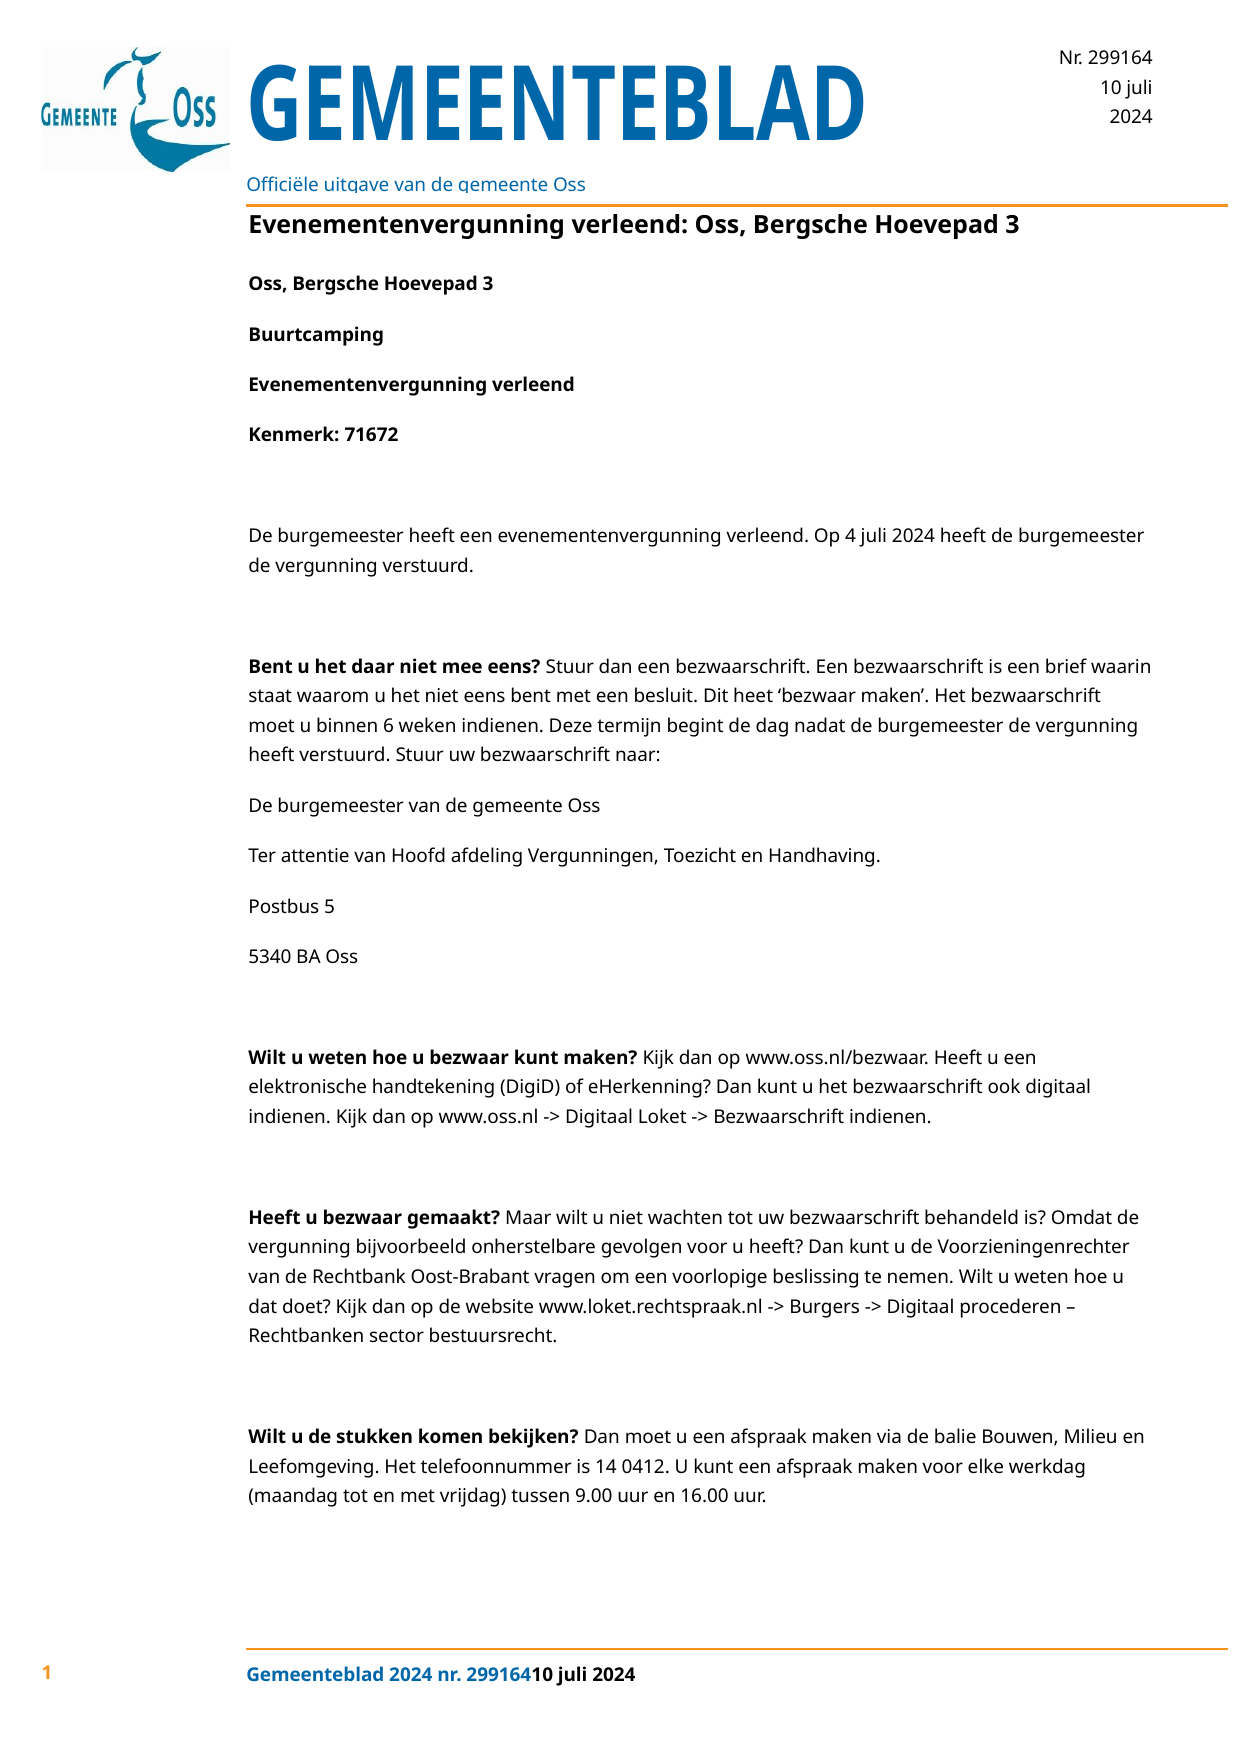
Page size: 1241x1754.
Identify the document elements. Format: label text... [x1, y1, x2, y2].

text Bent u het daar niet mee eens? Stuur dan een bezwaarschrift. Een bezwaarschrift is een brief waarin staat waarom u het niet eens bent met een besluit. Dit heet ‘bezwaar maken’. Het bezwaarschrift moet u binnen 6 weken indienen. Deze termijn begint de dag nadat de burgemeester de vergunning heeft verstuurd. Stuur uw bezwaarschrift naar: [248, 653, 1152, 767]
text Postbus 5 [248, 893, 1152, 918]
text De burgemeester heeft een evenementenvergunning verleend. Op 4 juli 2024 heeft de burgemeester de vergunning verstuurd. [248, 522, 1152, 578]
text Wilt u weten hoe u bezwaar kunt maken? Kijk dan op www.oss.nl/bezwaar. Heeft u een elektronische handtekening (DigiD) of eHerkenning? Dan kunt u het bezwaarschrift ook digitaal indienen. Kijk dan op www.oss.nl -> Digitaal Loket -> Bezwaarschrift indienen. [248, 1044, 1152, 1129]
text 5340 BA Oss [248, 943, 1152, 969]
text Evenementenvergunning verleend [248, 371, 1152, 397]
text Heeft u bezwaar gemaakt? Maar wilt u niet wachten tot uw bezwaarschrift behandeld is? Omdat de vergunning bijvoorbeeld onherstelbare gevolgen voor u heeft? Dan kunt u de Voorzieningenrechter van de Rechtbank Oost-Brabant vragen om een voorlopige beslissing te nemen. Wilt u weten hoe u dat doet? Kijk dan op de website www.loket.rechtspraak.nl -> Burgers -> Digitaal procederen – Rechtbanken sector bestuursrecht. [248, 1204, 1152, 1348]
text Wilt u de stukken komen bekijken? Dan moet u een afspraak maken via de balie Bouwen, Milieu en Leefomgeving. Het telefoonnummer is 14 0412. U kunt een afspraak maken voor elke werkdag (maandag tot en met vrijdag) tussen 9.00 uur en 16.00 uur. [248, 1423, 1152, 1508]
text Oss, Bergsche Hoevepad 3 [248, 270, 1152, 296]
text De burgemeester van de gemeente Oss [248, 792, 1152, 818]
picture [41, 47, 231, 172]
text Evenementenvergunning verleend: Oss, Bergsche Hoevepad 3 [248, 207, 1152, 241]
text Buurtcamping [248, 321, 1152, 346]
text Ter attentie van Hoofd afdeling Vergunningen, Toezicht en Handhaving. [248, 842, 1152, 868]
text Kenmerk: 71672 [248, 422, 1152, 447]
